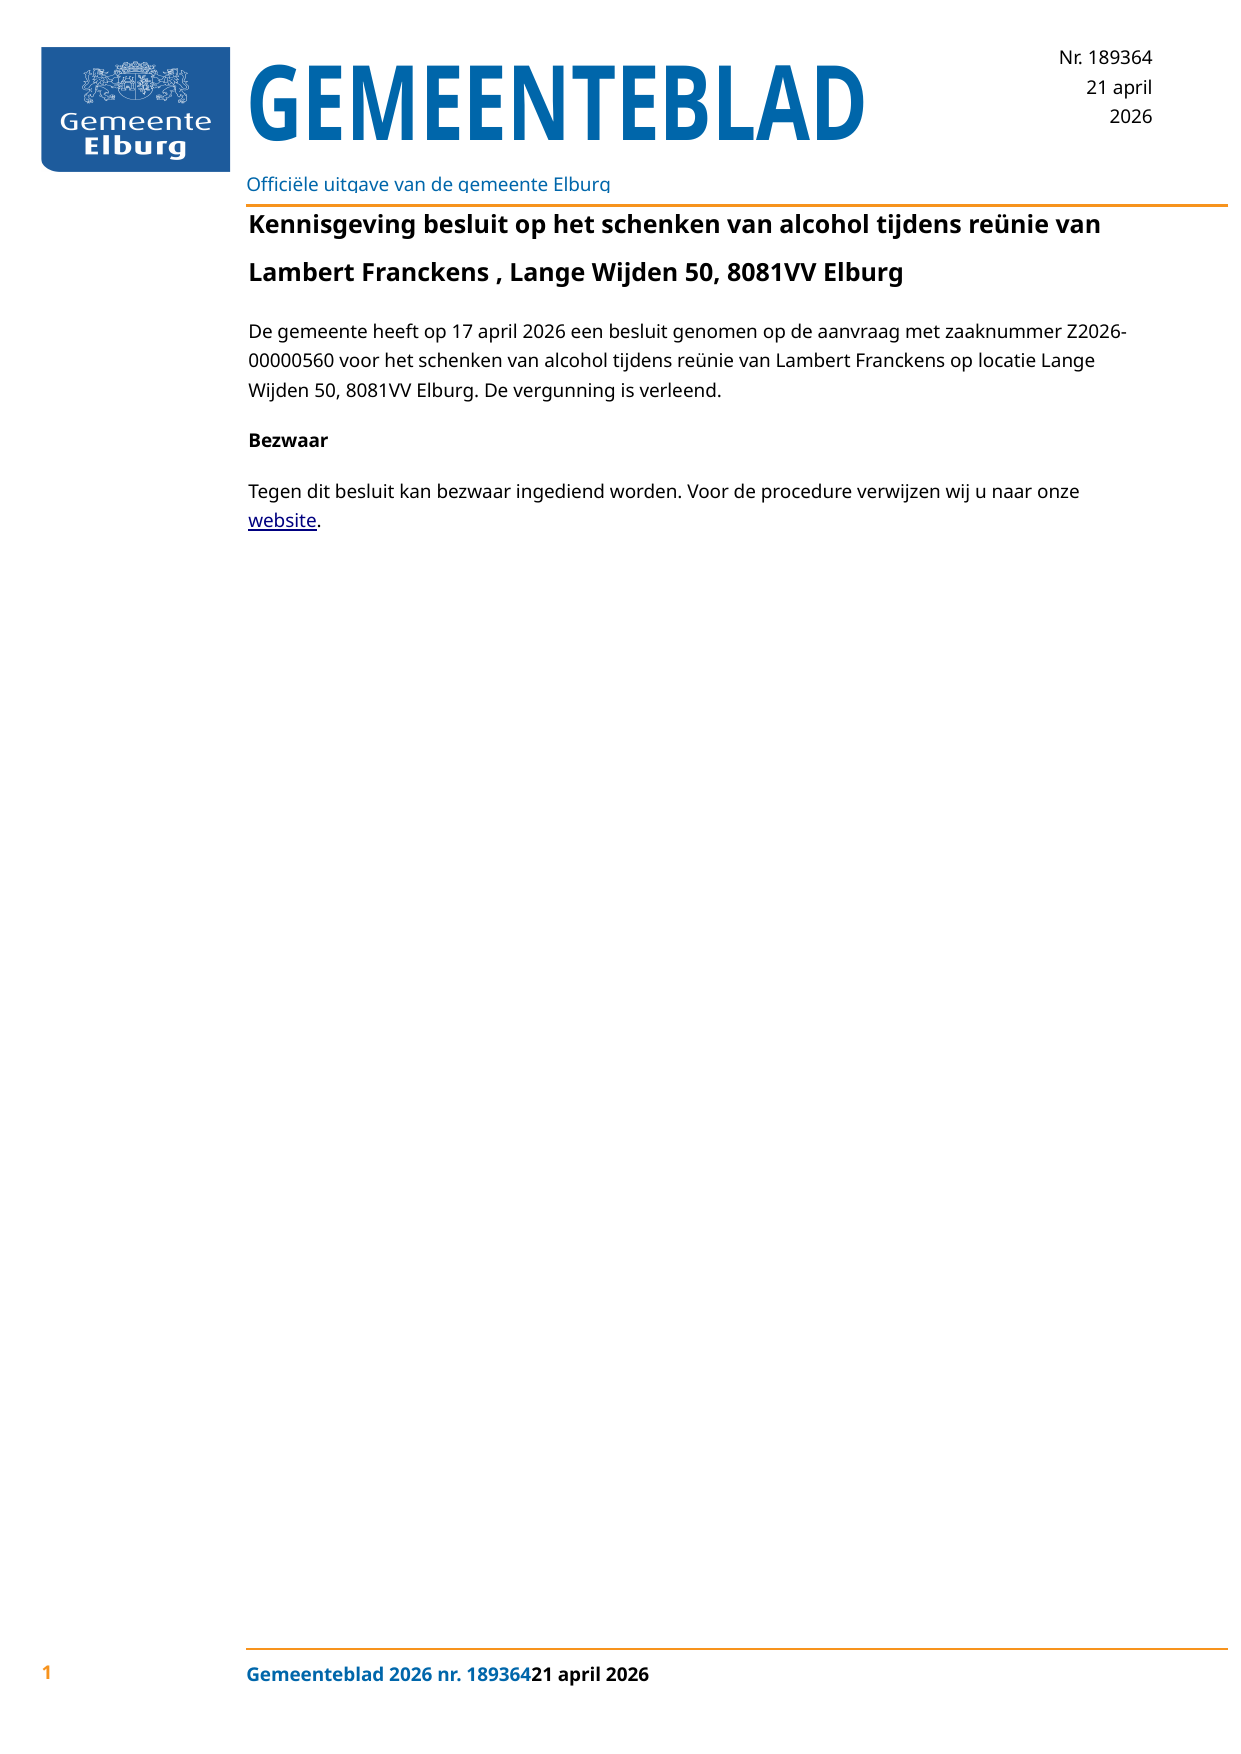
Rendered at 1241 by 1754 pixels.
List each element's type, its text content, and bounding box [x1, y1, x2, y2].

picture [41, 47, 231, 172]
text Bezwaar [248, 427, 1152, 453]
text Kennisgeving besluit op het schenken van alcohol tijdens reünie van Lambert Franckens , Lange Wijden 50, 8081VV Elburg [248, 207, 1152, 288]
text De gemeente heeft op 17 april 2026 een besluit genomen op de aanvraag met zaaknummer Z2026-00000560 voor het schenken van alcohol tijdens reünie van Lambert Franckens op locatie Lange Wijden 50, 8081VV Elburg. De vergunning is verleend. [248, 318, 1152, 403]
text Tegen dit besluit kan bezwaar ingediend worden. Voor de procedure verwijzen wij u naar onze website. [248, 478, 1152, 533]
